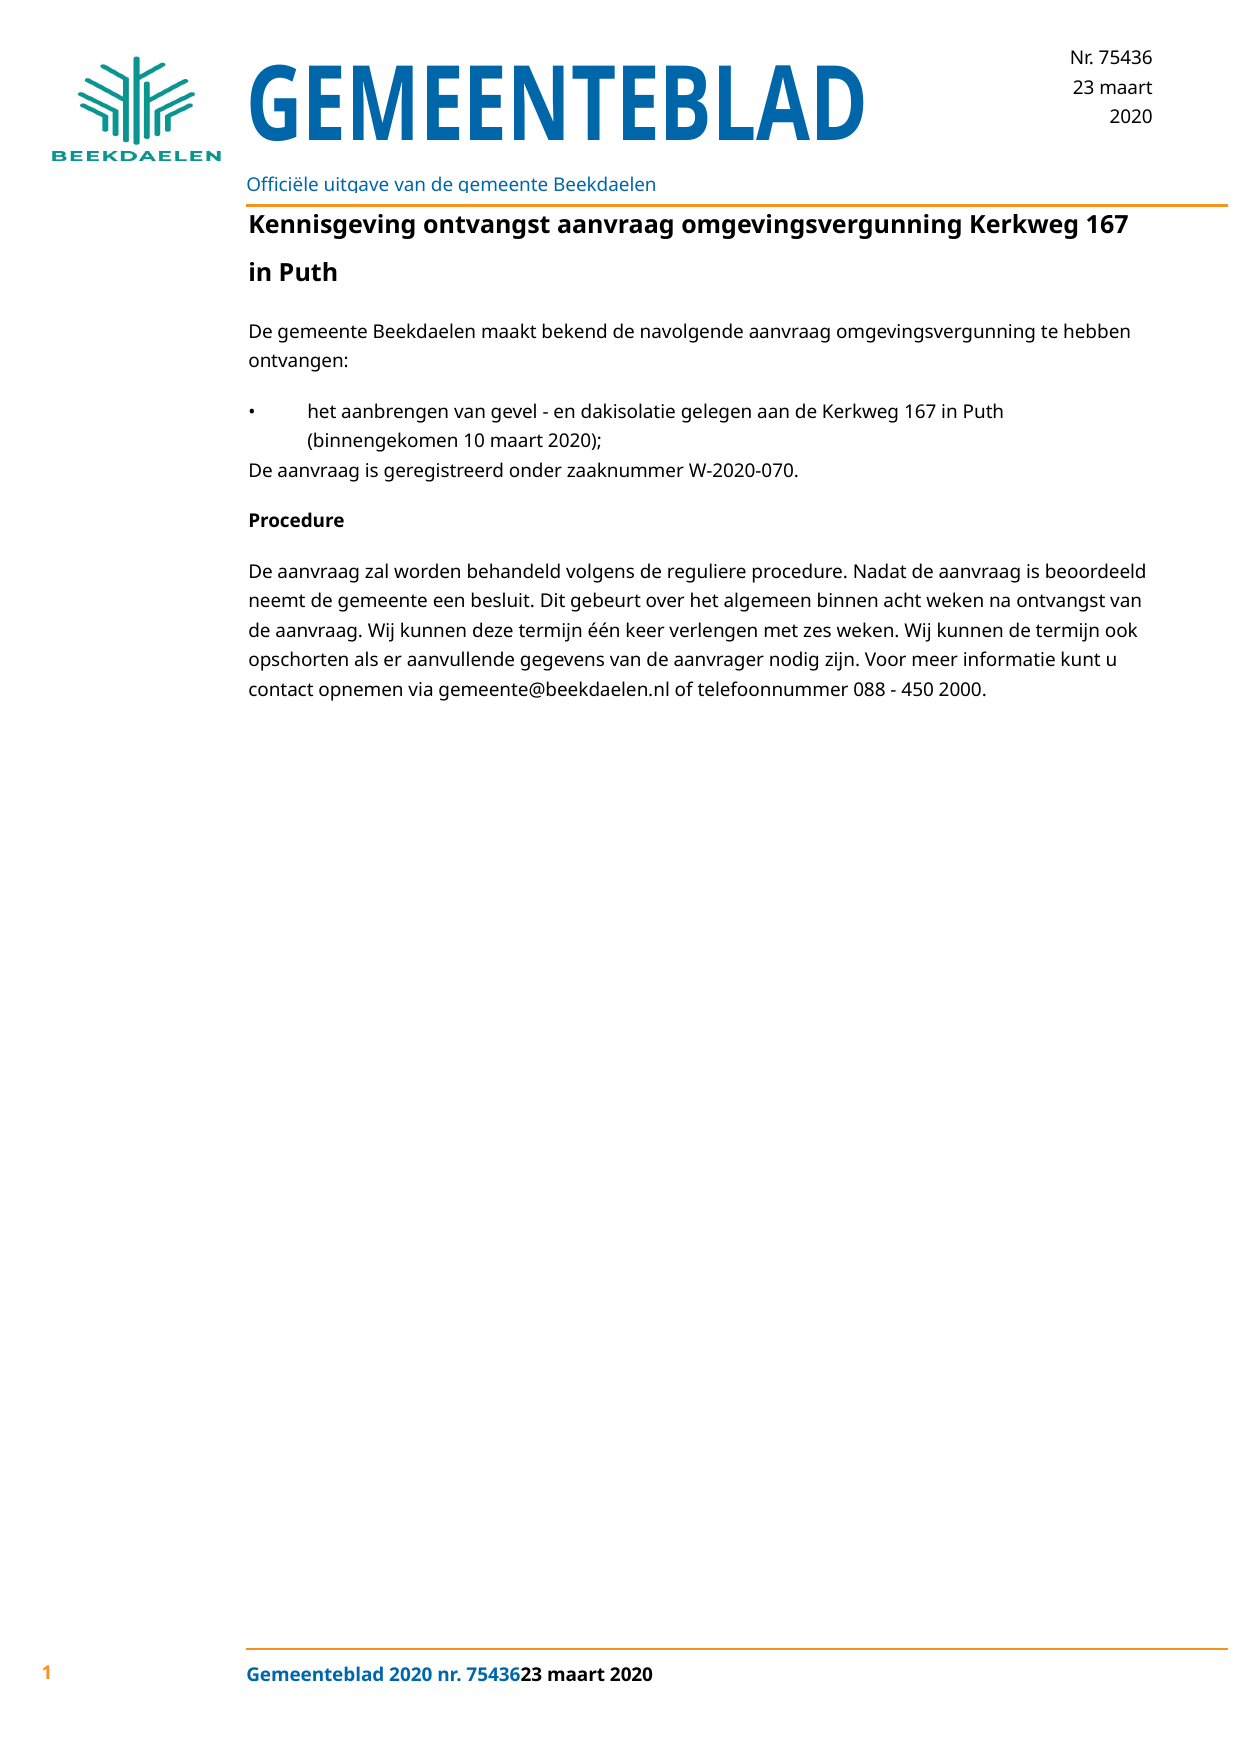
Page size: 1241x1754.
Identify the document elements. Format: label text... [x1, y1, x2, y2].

text Procedure [248, 507, 1152, 533]
picture [41, 47, 231, 172]
list het aanbrengen van gevel - en dakisolatie gelegen aan de Kerkweg 167 in Puth (binnengekomen 10 maart 2020); [248, 398, 1152, 453]
text De gemeente Beekdaelen maakt bekend de navolgende aanvraag omgevingsvergunning te hebben ontvangen: [248, 318, 1152, 373]
text De aanvraag zal worden behandeld volgens de reguliere procedure. Nadat de aanvraag is beoordeeld neemt de gemeente een besluit. Dit gebeurt over het algemeen binnen acht weken na ontvangst van de aanvraag. Wij kunnen deze termijn één keer verlengen met zes weken. Wij kunnen de termijn ook opschorten als er aanvullende gegevens van de aanvrager nodig zijn. Voor meer informatie kunt u contact opnemen via gemeente@beekdaelen.nl of telefoonnummer 088 - 450 2000. [248, 558, 1152, 702]
text De aanvraag is geregistreerd onder zaaknummer W-2020-070. [248, 457, 1152, 483]
text Kennisgeving ontvangst aanvraag omgevingsvergunning Kerkweg 167 in Puth [248, 207, 1152, 288]
